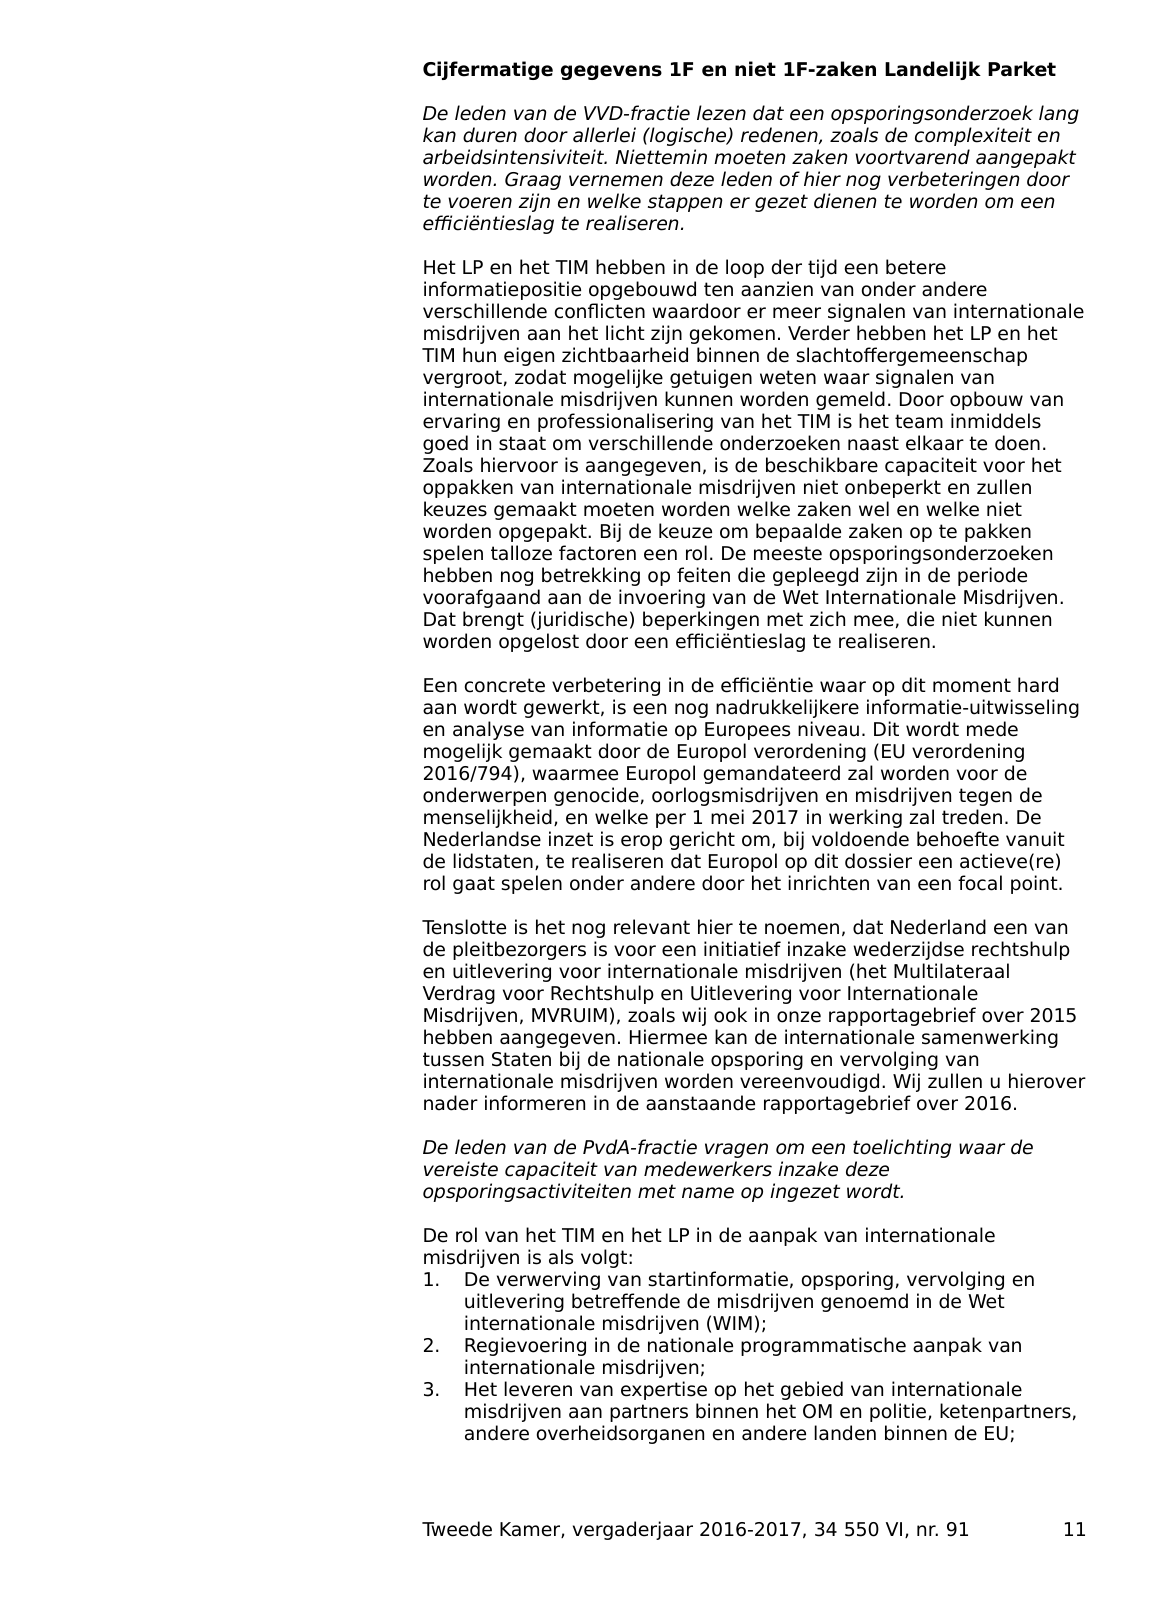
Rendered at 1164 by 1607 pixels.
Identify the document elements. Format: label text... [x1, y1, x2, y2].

text Tenslotte is het nog relevant hier te noemen, dat Nederland een van de pleitbezorgers is voor een initiatief inzake wederzijdse rechtshulp en uitlevering voor internationale misdrijven (het Multilateraal Verdrag voor Rechtshulp en Uitlevering voor Internationale Misdrijven, MVRUIM), zoals wij ook in onze rapportagebrief over 2015 hebben aangegeven. Hiermee kan de internationale samenwerking tussen Staten bij de nationale opsporing en vervolging van internationale misdrijven worden vereenvoudigd. Wij zullen u hierover nader informeren in de aanstaande rapportagebrief over 2016. [422, 917, 1087, 1115]
text Het LP en het TIM hebben in de loop der tijd een betere informatiepositie opgebouwd ten aanzien van onder andere verschillende conflicten waardoor er meer signalen van internationale misdrijven aan het licht zijn gekomen. Verder hebben het LP en het TIM hun eigen zichtbaarheid binnen de slachtoffergemeenschap vergroot, zodat mogelijke getuigen weten waar signalen van internationale misdrijven kunnen worden gemeld. Door opbouw van ervaring en professionalisering van het TIM is het team inmiddels goed in staat om verschillende onderzoeken naast elkaar te doen. [422, 257, 1087, 455]
text De leden van de VVD-fractie lezen dat een opsporingsonderzoek lang kan duren door allerlei (logische) redenen, zoals de complexiteit en arbeidsintensiviteit. Niettemin moeten zaken voortvarend aangepakt worden. Graag vernemen deze leden of hier nog verbeteringen door te voeren zijn en welke stappen er gezet dienen te worden om een efficiëntieslag te realiseren. [422, 103, 1087, 235]
text 1. De verwerving van startinformatie, opsporing, vervolging en uitlevering betreffende de misdrijven genoemd in de Wet internationale misdrijven (WIM); [422, 1269, 1087, 1335]
text Zoals hiervoor is aangegeven, is de beschikbare capaciteit voor het oppakken van internationale misdrijven niet onbeperkt en zullen keuzes gemaakt moeten worden welke zaken wel en welke niet worden opgepakt. Bij de keuze om bepaalde zaken op te pakken spelen talloze factoren een rol. De meeste opsporingsonderzoeken hebben nog betrekking op feiten die gepleegd zijn in de periode voorafgaand aan de invoering van de Wet Internationale Misdrijven. Dat brengt (juridische) beperkingen met zich mee, die niet kunnen worden opgelost door een efficiëntieslag te realiseren. [422, 455, 1087, 653]
subtitle Cijfermatige gegevens 1F en niet 1F-zaken Landelijk Parket [422, 59, 1087, 81]
text Een concrete verbetering in de efficiëntie waar op dit moment hard aan wordt gewerkt, is een nog nadrukkelijkere informatie-uitwisseling en analyse van informatie op Europees niveau. Dit wordt mede mogelijk gemaakt door de Europol verordening (EU verordening 2016/794), waarmee Europol gemandateerd zal worden voor de onderwerpen genocide, oorlogsmisdrijven en misdrijven tegen de menselijkheid, en welke per 1 mei 2017 in werking zal treden. De Nederlandse inzet is erop gericht om, bij voldoende behoefte vanuit de lidstaten, te realiseren dat Europol op dit dossier een actieve(re) rol gaat spelen onder andere door het inrichten van een focal point. [422, 675, 1087, 895]
text 3. Het leveren van expertise op het gebied van internationale misdrijven aan partners binnen het OM en politie, ketenpartners, andere overheidsorganen en andere landen binnen de EU; [422, 1379, 1087, 1445]
text De rol van het TIM en het LP in de aanpak van internationale misdrijven is als volgt: [422, 1225, 1087, 1269]
text 2. Regievoering in de nationale programmatische aanpak van internationale misdrijven; [422, 1335, 1087, 1379]
text De leden van de PvdA-fractie vragen om een toelichting waar de vereiste capaciteit van medewerkers inzake deze opsporingsactiviteiten met name op ingezet wordt. [422, 1137, 1087, 1203]
